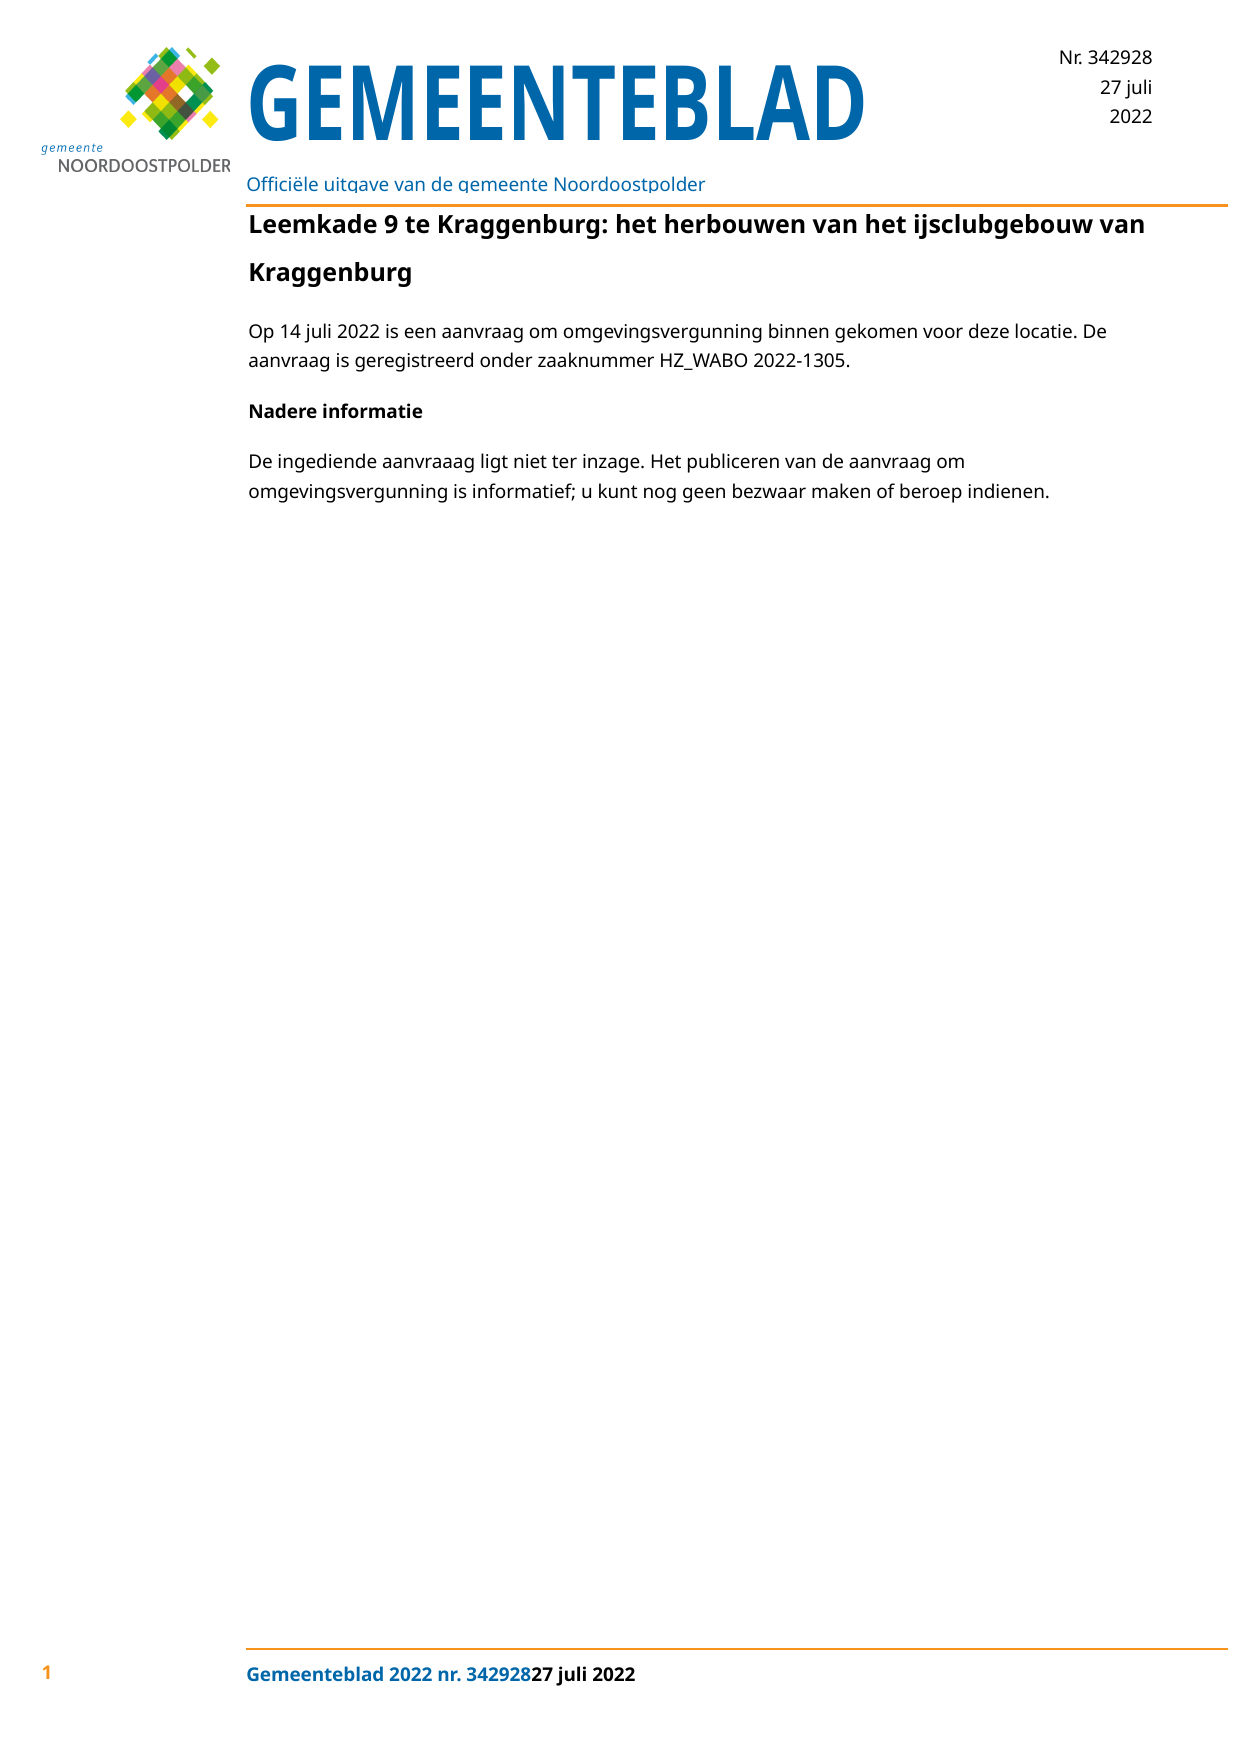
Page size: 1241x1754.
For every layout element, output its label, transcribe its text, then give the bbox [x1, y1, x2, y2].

text Nadere informatie [248, 398, 1152, 424]
text Leemkade 9 te Kraggenburg: het herbouwen van het ijsclubgebouw van Kraggenburg [248, 207, 1152, 288]
text De ingediende aanvraaag ligt niet ter inzage. Het publiceren van de aanvraag om omgevingsvergunning is informatief; u kunt nog geen bezwaar maken of beroep indienen. [248, 448, 1152, 504]
text Op 14 juli 2022 is een aanvraag om omgevingsvergunning binnen gekomen voor deze locatie. De aanvraag is geregistreerd onder zaaknummer HZ_WABO 2022-1305. [248, 318, 1152, 373]
picture [41, 47, 231, 172]
